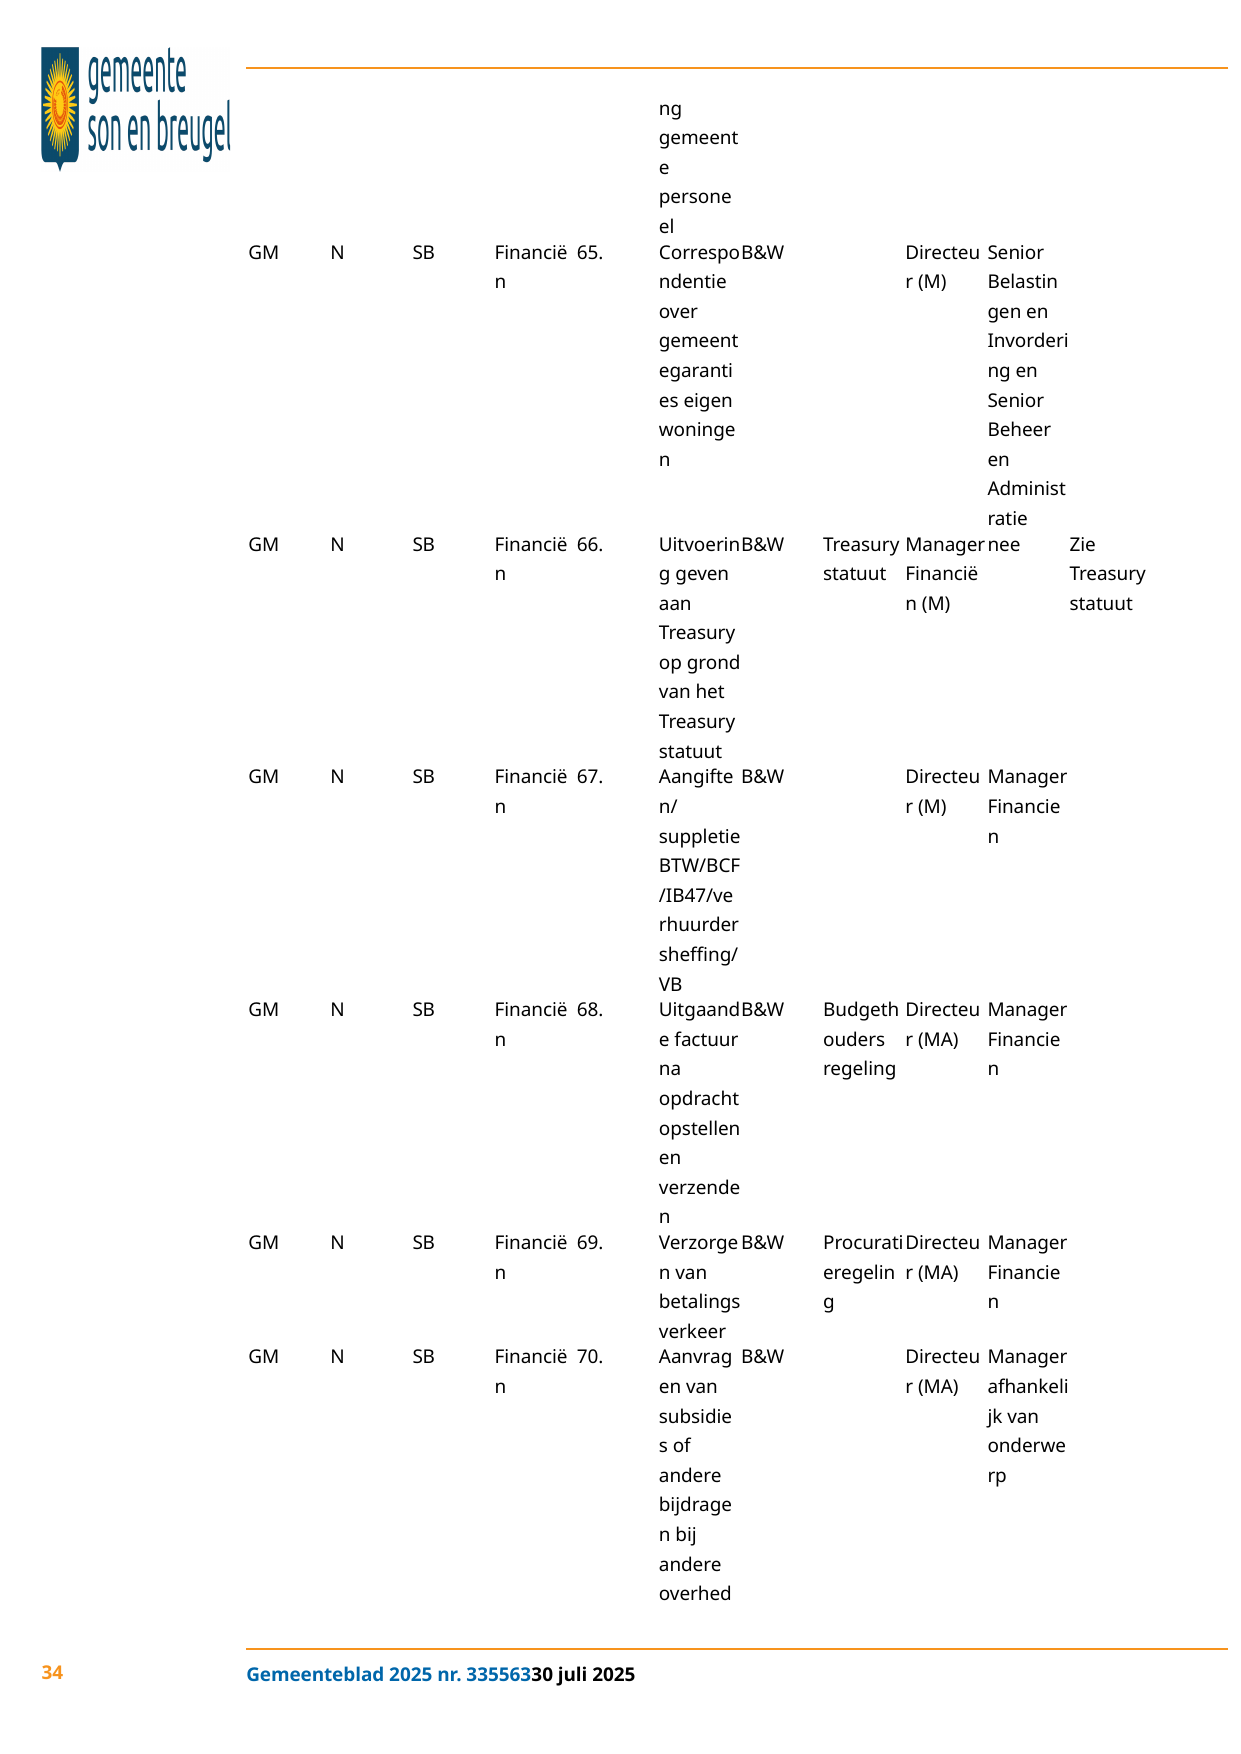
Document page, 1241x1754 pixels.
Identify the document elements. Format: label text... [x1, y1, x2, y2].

table_cell SB [412, 1229, 494, 1344]
table_cell SB [412, 996, 494, 1229]
table_cell Manager Financien [987, 764, 1069, 996]
table_cell Financiën [494, 531, 577, 764]
table_cell Manager Financiën (M) [905, 531, 987, 764]
table_cell Directeur (MA) [905, 1229, 987, 1344]
table_cell Financiën [494, 1229, 577, 1344]
table_cell Directeur (MA) [905, 996, 987, 1229]
table_cell Financiën [494, 239, 577, 531]
table_cell B&W [741, 239, 823, 531]
table_cell [494, 95, 577, 239]
table_cell GM [248, 764, 330, 996]
table_cell Zie Treasurystatuut [1069, 531, 1152, 764]
table_cell Directeur (M) [905, 764, 987, 996]
table_cell SB [412, 531, 494, 764]
table_cell Correspondentie over gemeentegaranties eigen woningen [659, 239, 741, 531]
table_cell [823, 239, 905, 531]
table_cell GM [248, 1229, 330, 1344]
table_cell GM [248, 1344, 330, 1606]
table_cell ng gemeente personeel [659, 95, 741, 239]
table_cell [1069, 764, 1152, 996]
table_cell SB [412, 764, 494, 996]
table_cell Verzorgen van betalingsverkeer [659, 1229, 741, 1344]
picture [41, 47, 231, 172]
table_cell Aangiften/suppletie BTW/BCF/IB47/verhuurdersheffing/VB [659, 764, 741, 996]
table_cell B&W [741, 764, 823, 996]
table_cell N [330, 1229, 412, 1344]
table_cell Financiën [494, 764, 577, 996]
table_cell B&W [741, 1344, 823, 1606]
table_cell 69. [577, 1229, 659, 1344]
table_cell Budgethouders regeling [823, 996, 905, 1229]
table_cell Senior Belastingen en Invordering en Senior Beheer en Administratie [987, 239, 1069, 531]
table_cell Treasurystatuut [823, 531, 905, 764]
table_cell N [330, 764, 412, 996]
table_cell [330, 95, 412, 239]
table_cell [577, 95, 659, 239]
table_cell [1069, 1229, 1152, 1344]
table_cell Aanvragen van subsidies of andere bijdragen bij andere overhed [659, 1344, 741, 1606]
table_cell SB [412, 239, 494, 531]
table_cell [1069, 1344, 1152, 1606]
table_cell GM [248, 996, 330, 1229]
table_cell [412, 95, 494, 239]
table_cell [1069, 996, 1152, 1229]
table_cell N [330, 239, 412, 531]
table_cell B&W [741, 531, 823, 764]
table_cell [823, 764, 905, 996]
table_cell Uitgaande factuur na opdracht opstellen en verzenden [659, 996, 741, 1229]
table_cell N [330, 1344, 412, 1606]
table_cell 67. [577, 764, 659, 996]
table_cell GM [248, 239, 330, 531]
table_cell Directeur (M) [905, 239, 987, 531]
table_cell Manager afhankelijk van onderwerp [987, 1344, 1069, 1606]
table_cell SB [412, 1344, 494, 1606]
table_cell [905, 95, 987, 239]
table_cell [1069, 95, 1152, 239]
table_cell 70. [577, 1344, 659, 1606]
table_cell Manager Financien [987, 996, 1069, 1229]
table_cell N [330, 996, 412, 1229]
table_cell 65. [577, 239, 659, 531]
table_cell 66. [577, 531, 659, 764]
table_cell [248, 95, 330, 239]
table_cell [987, 95, 1069, 239]
table_cell GM [248, 531, 330, 764]
table_cell Directeur (MA) [905, 1344, 987, 1606]
table_cell B&W [741, 996, 823, 1229]
table_cell Financiën [494, 1344, 577, 1606]
table_cell Financiën [494, 996, 577, 1229]
table_cell Uitvoering geven aan Treasury op grond van het Treasurystatuut [659, 531, 741, 764]
table_cell B&W [741, 1229, 823, 1344]
table_cell nee [987, 531, 1069, 764]
table_cell [823, 1344, 905, 1606]
table_cell [1069, 239, 1152, 531]
table_cell [823, 95, 905, 239]
table_cell Procuratieregeling [823, 1229, 905, 1344]
table_cell Manager Financien [987, 1229, 1069, 1344]
table_cell [741, 95, 823, 239]
table_cell 68. [577, 996, 659, 1229]
table_cell N [330, 531, 412, 764]
